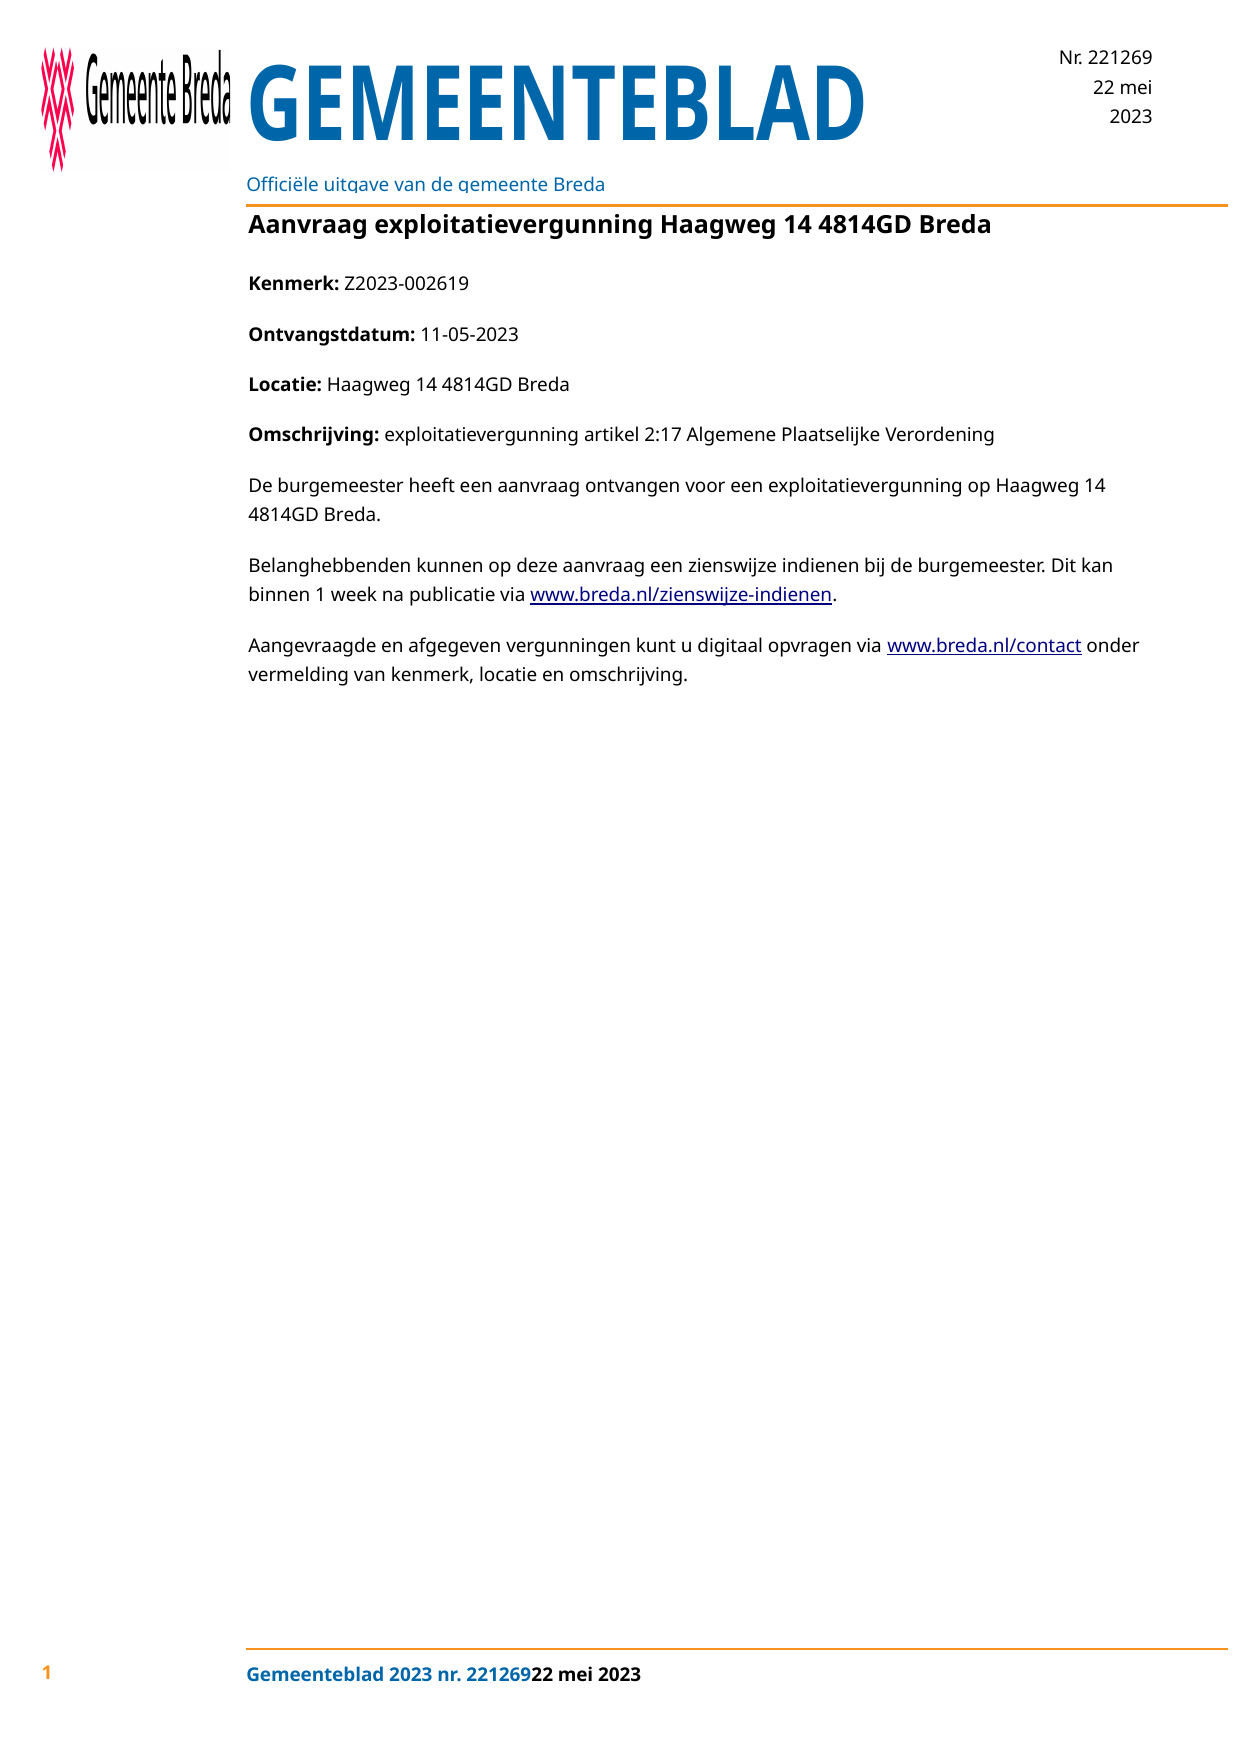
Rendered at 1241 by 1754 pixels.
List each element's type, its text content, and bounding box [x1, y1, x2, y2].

text Locatie: Haagweg 14 4814GD Breda [248, 371, 1152, 397]
text De burgemeester heeft een aanvraag ontvangen voor een exploitatievergunning op Haagweg 14 4814GD Breda. [248, 472, 1152, 527]
text Aanvraag exploitatievergunning Haagweg 14 4814GD Breda [248, 207, 1152, 241]
picture [41, 47, 231, 172]
text Kenmerk: Z2023-002619 [248, 270, 1152, 296]
text Omschrijving: exploitatievergunning artikel 2:17 Algemene Plaatselijke Verordening [248, 422, 1152, 447]
text Aangevraagde en afgegeven vergunningen kunt u digitaal opvragen via www.breda.nl/contact onder vermelding van kenmerk, locatie en omschrijving. [248, 632, 1152, 687]
text Belanghebbenden kunnen op deze aanvraag een zienswijze indienen bij de burgemeester. Dit kan binnen 1 week na publicatie via www.breda.nl/zienswijze-indienen. [248, 552, 1152, 607]
text Ontvangstdatum: 11-05-2023 [248, 321, 1152, 346]
